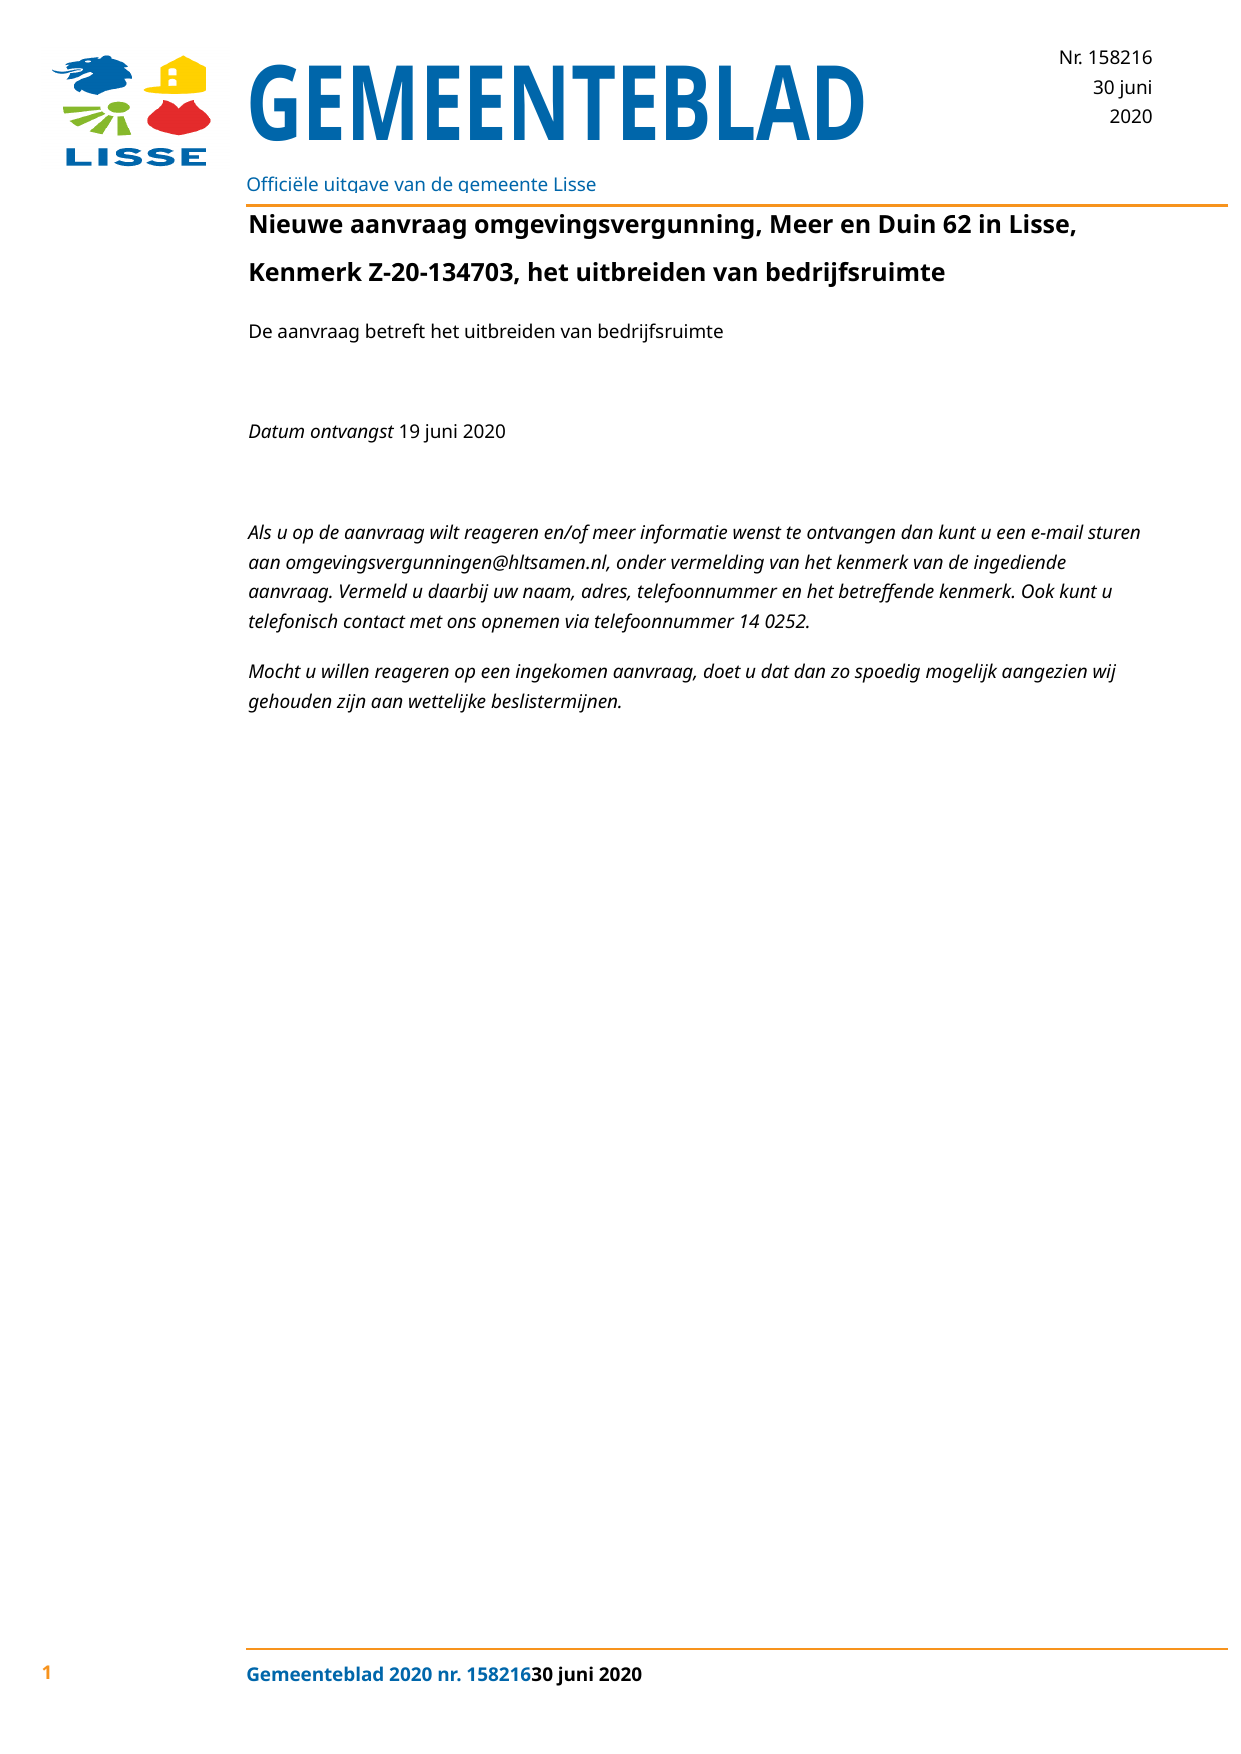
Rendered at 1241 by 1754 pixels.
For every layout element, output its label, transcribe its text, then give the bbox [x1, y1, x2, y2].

picture [41, 47, 231, 172]
text De aanvraag betreft het uitbreiden van bedrijfsruimte [248, 318, 1152, 344]
text Mocht u willen reageren op een ingekomen aanvraag, doet u dat dan zo spoedig mogelijk aangezien wij gehouden zijn aan wettelijke beslistermijnen. [248, 659, 1152, 714]
text Nieuwe aanvraag omgevingsvergunning, Meer en Duin 62 in Lisse, Kenmerk Z-20-134703, het uitbreiden van bedrijfsruimte [248, 207, 1152, 288]
text Als u op de aanvraag wilt reageren en/of meer informatie wenst te ontvangen dan kunt u een e-mail sturen aan omgevingsvergunningen@hltsamen.nl, onder vermelding van het kenmerk van de ingediende aanvraag. Vermeld u daarbij uw naam, adres, telefoonnummer en het betreffende kenmerk. Ook kunt u telefonisch contact met ons opnemen via telefoonnummer 14 0252. [248, 519, 1152, 634]
text Datum ontvangst 19 juni 2020 [248, 419, 1152, 444]
